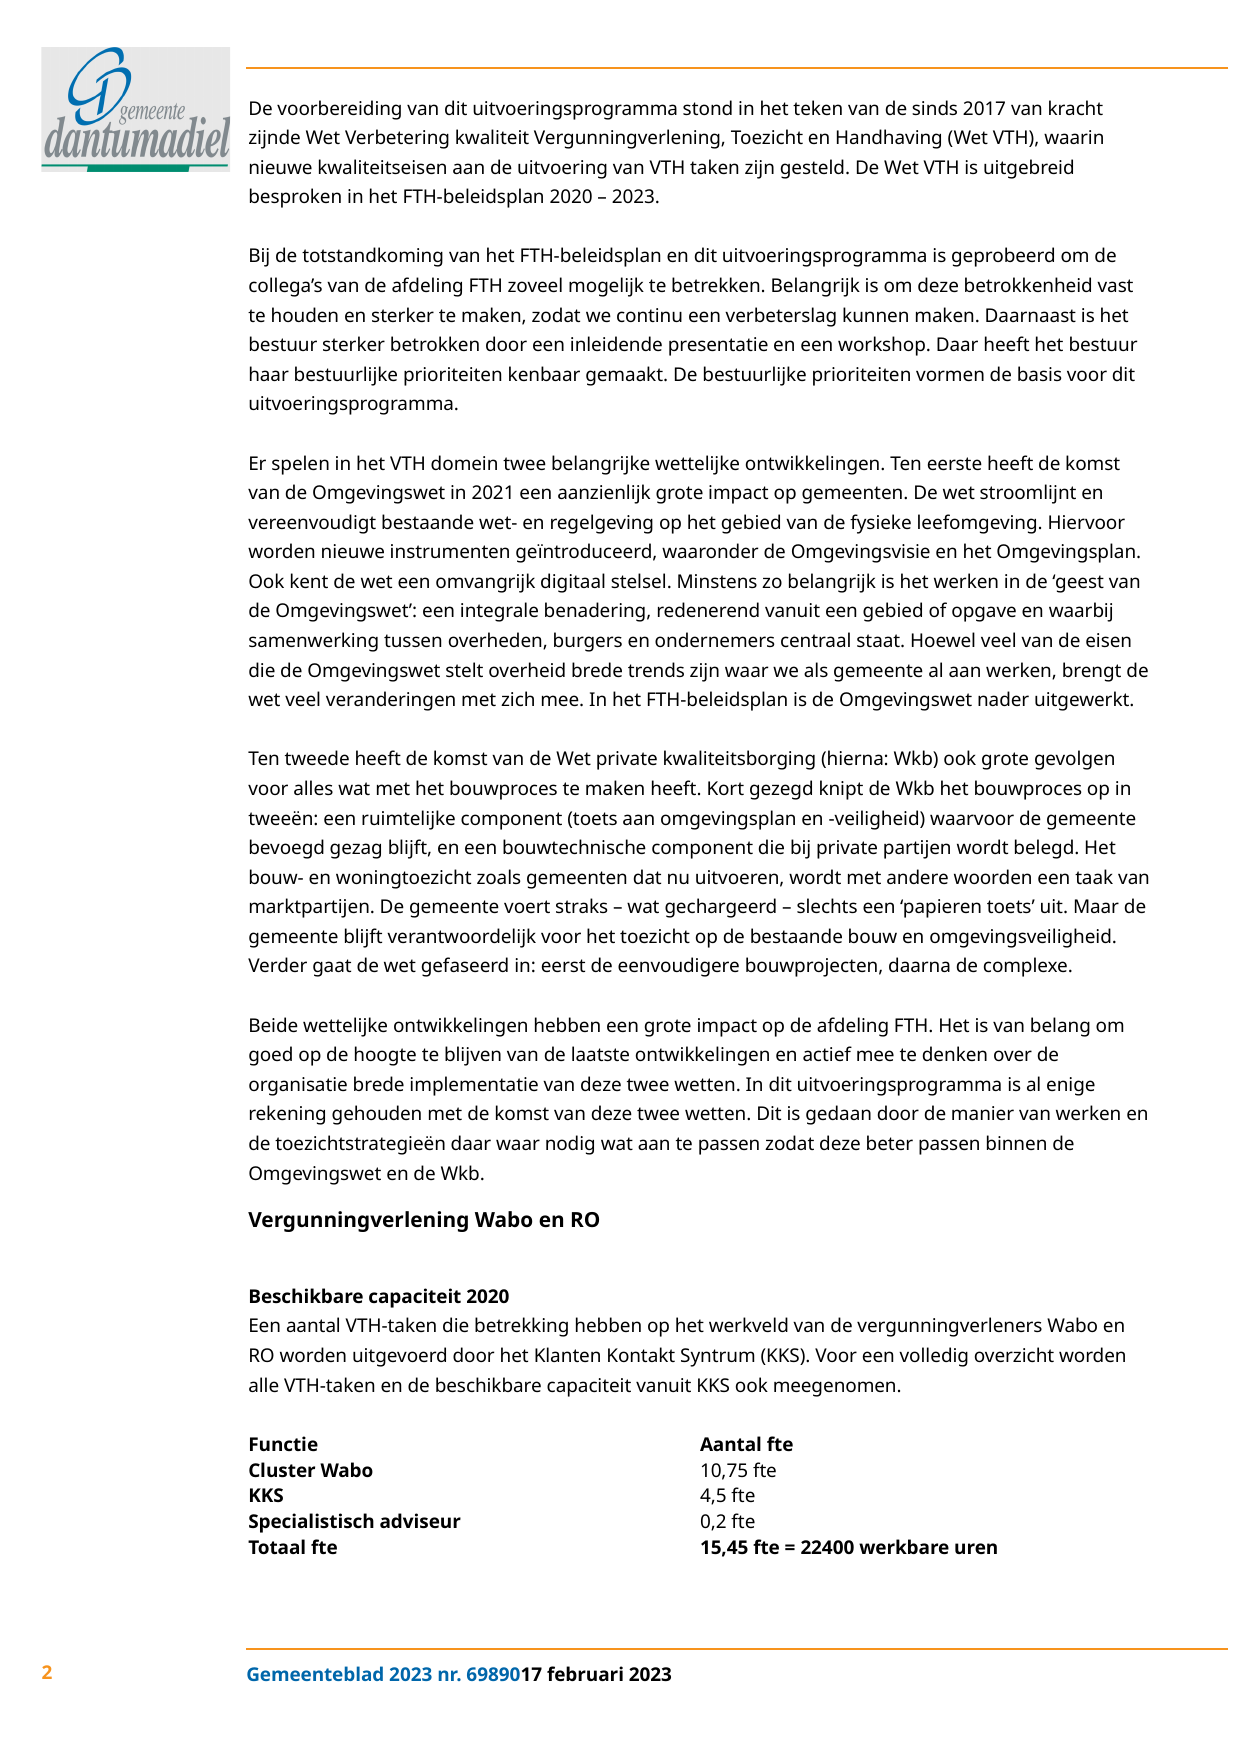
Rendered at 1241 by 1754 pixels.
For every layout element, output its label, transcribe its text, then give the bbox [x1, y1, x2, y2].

text Ten tweede heeft de komst van de Wet private kwaliteitsborging (hierna: Wkb) ook grote gevolgen voor alles wat met het bouwproces te maken heeft. Kort gezegd knipt de Wkb het bouwproces op in tweeën: een ruimtelijke component (toets aan omgevingsplan en -veiligheid) waarvoor de gemeente bevoegd gezag blijft, en een bouwtechnische component die bij private partijen wordt belegd. Het bouw- en woningtoezicht zoals gemeenten dat nu uitvoeren, wordt met andere woorden een taak van marktpartijen. De gemeente voert straks – wat gechargeerd – slechts een ‘papieren toets’ uit. Maar de gemeente blijft verantwoordelijk voor het toezicht op de bestaande bouw en omgevingsveiligheid. Verder gaat de wet gefaseerd in: eerst de eenvoudigere bouwprojecten, daarna de complexe. [248, 746, 1152, 978]
text Een aantal VTH-taken die betrekking hebben op het werkveld van de vergunningverleners Wabo en RO worden uitgevoerd door het Klanten Kontakt Syntrum (KKS). Voor een volledig overzicht worden alle VTH-taken en de beschikbare capaciteit vanuit KKS ook meegenomen. [248, 1313, 1152, 1398]
picture [41, 47, 231, 172]
table_cell 15,45 fte = 22400 werkbare uren [700, 1534, 1152, 1560]
text Bij de totstandkoming van het FTH-beleidsplan en dit uitvoeringsprogramma is geprobeerd om de collega’s van de afdeling FTH zoveel mogelijk te betrekken. Belangrijk is om deze betrokkenheid vast te houden en sterker te maken, zodat we continu een verbeterslag kunnen maken. Daarnaast is het bestuur sterker betrokken door een inleidende presentatie en een workshop. Daar heeft het bestuur haar bestuurlijke prioriteiten kenbaar gemaakt. De bestuurlijke prioriteiten vormen de basis voor dit uitvoeringsprogramma. [248, 243, 1152, 416]
table_cell Specialistisch adviseur [248, 1508, 700, 1534]
table_cell 0,2 fte [700, 1508, 1152, 1534]
text Vergunningverlening Wabo en RO [248, 1205, 1152, 1234]
text Beschikbare capaciteit 2020 [248, 1283, 1152, 1309]
table_header Functie [248, 1431, 700, 1457]
table_cell 4,5 fte [700, 1483, 1152, 1508]
text Er spelen in het VTH domein twee belangrijke wettelijke ontwikkelingen. Ten eerste heeft de komst van de Omgevingswet in 2021 een aanzienlijk grote impact op gemeenten. De wet stroomlijnt en vereenvoudigt bestaande wet- en regelgeving op het gebied van de fysieke leefomgeving. Hiervoor worden nieuwe instrumenten geïntroduceerd, waaronder de Omgevingsvisie en het Omgevingsplan. Ook kent de wet een omvangrijk digitaal stelsel. Minstens zo belangrijk is het werken in de ‘geest van de Omgevingswet’: een integrale benadering, redenerend vanuit een gebied of opgave en waarbij samenwerking tussen overheden, burgers en ondernemers centraal staat. Hoewel veel van de eisen die de Omgevingswet stelt overheid brede trends zijn waar we als gemeente al aan werken, brengt de wet veel veranderingen met zich mee. In het FTH-beleidsplan is de Omgevingswet nader uitgewerkt. [248, 450, 1152, 712]
text Beide wettelijke ontwikkelingen hebben een grote impact op de afdeling FTH. Het is van belang om goed op de hoogte te blijven van de laatste ontwikkelingen en actief mee te denken over de organisatie brede implementatie van deze twee wetten. In dit uitvoeringsprogramma is al enige rekening gehouden met de komst van deze twee wetten. Dit is gedaan door de manier van werken en de toezichtstrategieën daar waar nodig wat aan te passen zodat deze beter passen binnen de Omgevingswet en de Wkb. [248, 1012, 1152, 1186]
table_header Aantal fte [700, 1431, 1152, 1457]
table_cell KKS [248, 1483, 700, 1508]
text De voorbereiding van dit uitvoeringsprogramma stond in het teken van de sinds 2017 van kracht zijnde Wet Verbetering kwaliteit Vergunningverlening, Toezicht en Handhaving (Wet VTH), waarin nieuwe kwaliteitseisen aan de uitvoering van VTH taken zijn gesteld. De Wet VTH is uitgebreid besproken in het FTH-beleidsplan 2020 – 2023. [248, 95, 1152, 209]
table_cell 10,75 fte [700, 1457, 1152, 1483]
table_cell Cluster Wabo [248, 1457, 700, 1483]
table_cell Totaal fte [248, 1534, 700, 1560]
